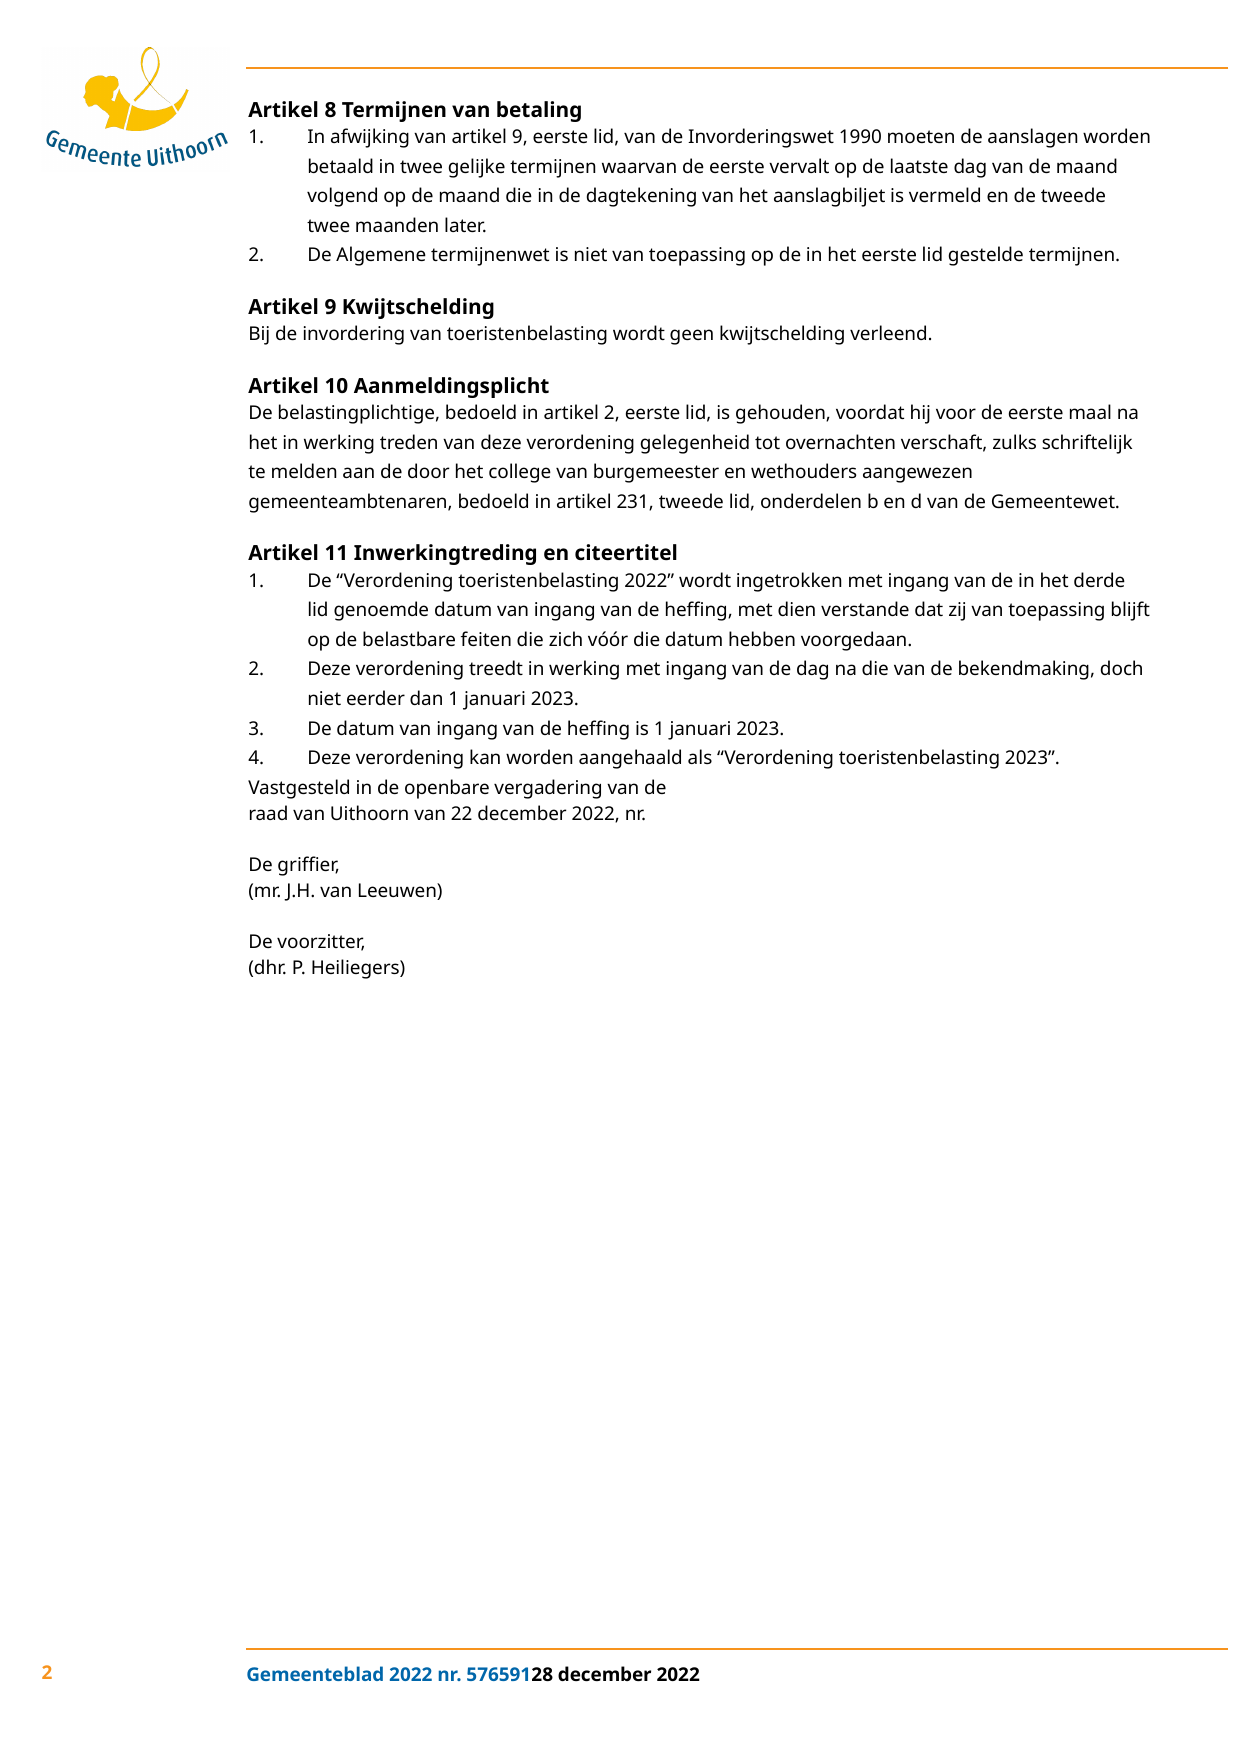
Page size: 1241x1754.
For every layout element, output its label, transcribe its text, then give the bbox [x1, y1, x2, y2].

picture [41, 47, 231, 172]
text De griffier, [248, 851, 1152, 877]
list De datum van ingang van de heffing is 1 januari 2023. [248, 715, 1152, 741]
list Deze verordening treedt in werking met ingang van de dag na die van de bekendmaking, doch niet eerder dan 1 januari 2023. [248, 656, 1152, 711]
text Artikel 11 Inwerkingtreding en citeertitel [248, 538, 1152, 567]
text De belastingplichtige, bedoeld in artikel 2, eerste lid, is gehouden, voordat hij voor de eerste maal na het in werking treden van deze verordening gelegenheid tot overnachten verschaft, zulks schriftelijk te melden aan de door het college van burgemeester en wethouders aangewezen gemeenteambtenaren, bedoeld in artikel 231, tweede lid, onderdelen b en d van de Gemeentewet. [248, 399, 1152, 514]
text Artikel 10 Aanmeldingsplicht [248, 371, 1152, 399]
text raad van Uithoorn van 22 december 2022, nr. [248, 800, 1152, 825]
list De Algemene termijnenwet is niet van toepassing op de in het eerste lid gestelde termijnen. [248, 242, 1152, 267]
text Artikel 8 Termijnen van betaling [248, 95, 1152, 123]
text Vastgesteld in de openbare vergadering van de [248, 774, 1152, 800]
list In afwijking van artikel 9, eerste lid, van de Invorderingswet 1990 moeten de aanslagen worden betaald in twee gelijke termijnen waarvan de eerste vervalt op de laatste dag van de maand volgend op de maand die in de dagtekening van het aanslagbiljet is vermeld en de tweede twee maanden later. [248, 123, 1152, 238]
text Artikel 9 Kwijtschelding [248, 292, 1152, 320]
text Bij de invordering van toeristenbelasting wordt geen kwijtschelding verleend. [248, 320, 1152, 346]
text De voorzitter, [248, 928, 1152, 954]
list Deze verordening kan worden aangehaald als “Verordening toeristenbelasting 2023”. [248, 744, 1152, 770]
text (mr. J.H. van Leeuwen) [248, 877, 1152, 903]
text (dhr. P. Heiliegers) [248, 954, 1152, 980]
list De “Verordening toeristenbelasting 2022” wordt ingetrokken met ingang van de in het derde lid genoemde datum van ingang van de heffing, met dien verstande dat zij van toepassing blijft op de belastbare feiten die zich vóór die datum hebben voorgedaan. [248, 567, 1152, 652]
